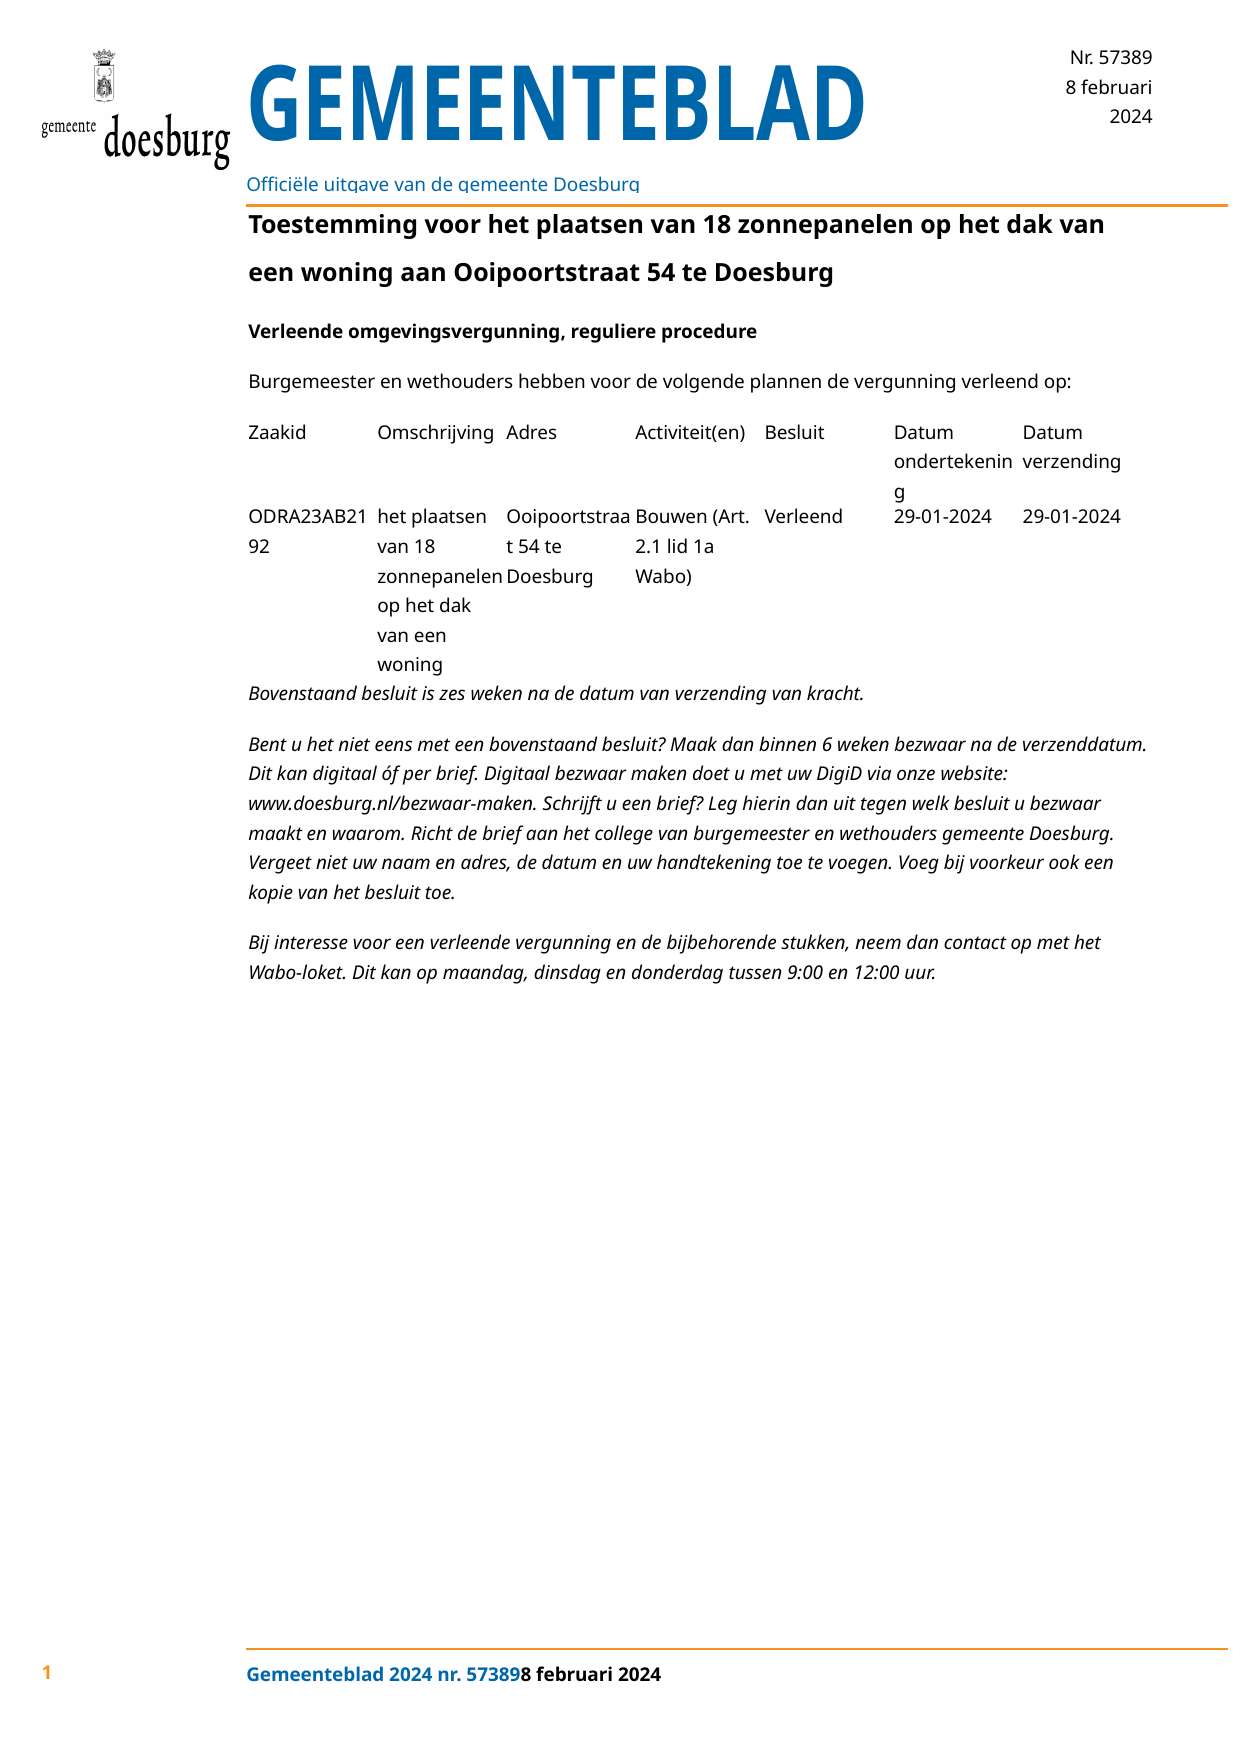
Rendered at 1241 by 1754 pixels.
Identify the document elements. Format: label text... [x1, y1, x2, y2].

table_cell ODRA23AB2192 [248, 504, 377, 677]
table_header Datum verzending [1023, 419, 1152, 504]
table_header Zaakid [248, 419, 377, 504]
picture [41, 47, 231, 172]
text Bent u het niet eens met een bovenstaand besluit? Maak dan binnen 6 weken bezwaar na de verzenddatum. Dit kan digitaal óf per brief. Digitaal bezwaar maken doet u met uw DigiD via onze website: www.doesburg.nl/bezwaar-maken. Schrijft u een brief? Leg hierin dan uit tegen welk besluit u bezwaar maakt en waarom. Richt de brief aan het college van burgemeester en wethouders gemeente Doesburg. Vergeet niet uw naam en adres, de datum en uw handtekening toe te voegen. Voeg bij voorkeur ook een kopie van het besluit toe. [248, 731, 1152, 905]
table_header Besluit [764, 419, 893, 504]
text Bovenstaand besluit is zes weken na de datum van verzending van kracht. [248, 681, 1152, 706]
table_header Datum ondertekening [894, 419, 1022, 504]
table_cell het plaatsen van 18 zonnepanelen op het dak van een woning [377, 504, 506, 677]
text Burgemeester en wethouders hebben voor de volgende plannen de vergunning verleend op: [248, 368, 1152, 394]
table_cell Bouwen (Art. 2.1 lid 1a Wabo) [635, 504, 764, 677]
table_cell Verleend [764, 504, 893, 677]
text Toestemming voor het plaatsen van 18 zonnepanelen op het dak van een woning aan Ooipoortstraat 54 te Doesburg [248, 207, 1152, 288]
text Verleende omgevingsvergunning, reguliere procedure [248, 318, 1152, 344]
table_cell 29-01-2024 [894, 504, 1022, 677]
table_header Activiteit(en) [635, 419, 764, 504]
table_header Omschrijving [377, 419, 506, 504]
table_cell 29-01-2024 [1023, 504, 1152, 677]
text Bij interesse voor een verleende vergunning en de bijbehorende stukken, neem dan contact op met het Wabo-loket. Dit kan op maandag, dinsdag en donderdag tussen 9:00 en 12:00 uur. [248, 929, 1152, 985]
table_cell Ooipoortstraat 54 te Doesburg [506, 504, 635, 677]
table_header Adres [506, 419, 635, 504]
